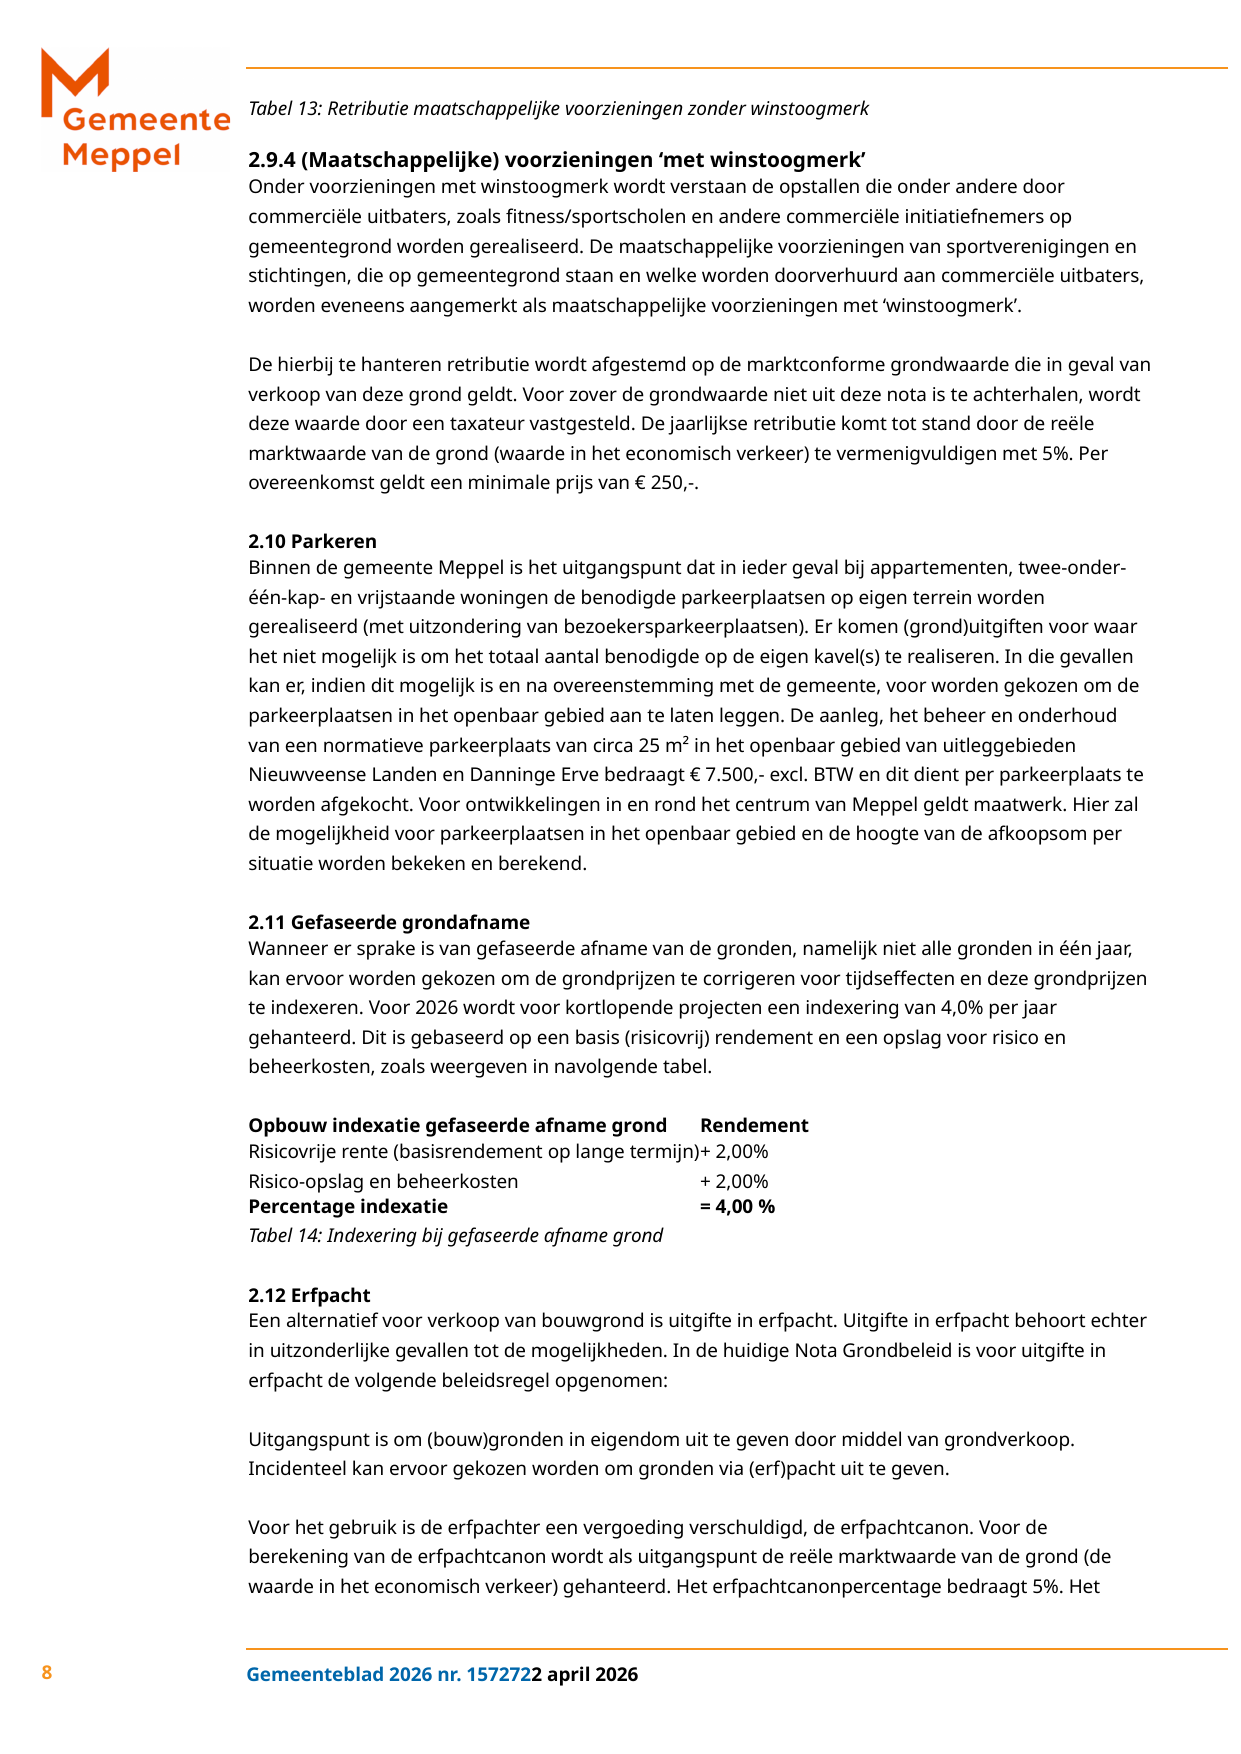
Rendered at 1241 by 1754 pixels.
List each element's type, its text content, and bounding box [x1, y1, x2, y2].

text Binnen de gemeente Meppel is het uitgangspunt dat in ieder geval bij appartementen, twee-onder-één-kap- en vrijstaande woningen de benodigde parkeerplaatsen op eigen terrein worden gerealiseerd (met uitzondering van bezoekersparkeerplaatsen). Er komen (grond)uitgiften voor waar het niet mogelijk is om het totaal aantal benodigde op de eigen kavel(s) te realiseren. In die gevallen kan er, indien dit mogelijk is en na overeenstemming met de gemeente, voor worden gekozen om de parkeerplaatsen in het openbaar gebied aan te laten leggen. De aanleg, het beheer en onderhoud van een normatieve parkeerplaats van circa 25 m² in het openbaar gebied van uitleggebieden Nieuwveense Landen en Danninge Erve bedraagt € 7.500,- excl. BTW en dit dient per parkeerplaats te worden afgekocht. Voor ontwikkelingen in en rond het centrum van Meppel geldt maatwerk. Hier zal de mogelijkheid voor parkeerplaatsen in het openbaar gebied en de hoogte van de afkoopsom per situatie worden bekeken en berekend. [248, 554, 1152, 876]
text 2.9.4 (Maatschappelijke) voorzieningen ‘met winstoogmerk’ [248, 145, 1152, 174]
table_cell + 2,00% + 2,00% [700, 1139, 1152, 1194]
text De hierbij te hanteren retributie wordt afgestemd op de marktconforme grondwaarde die in geval van verkoop van deze grond geldt. Voor zover de grondwaarde niet uit deze nota is te achterhalen, wordt deze waarde door een taxateur vastgesteld. De jaarlijkse retributie komt tot stand door de reële marktwaarde van de grond (waarde in het economisch verkeer) te vermenigvuldigen met 5%. Per overeenkomst geldt een minimale prijs van € 250,-. [248, 351, 1152, 495]
picture [41, 47, 231, 172]
table_cell Risicovrije rente (basisrendement op lange termijn) Risico-opslag en beheerkosten [248, 1139, 700, 1194]
table_cell Percentage indexatie [248, 1194, 700, 1219]
table_header Opbouw indexatie gefaseerde afname grond [248, 1113, 700, 1138]
table_cell = 4,00 % [700, 1194, 1152, 1219]
text Voor het gebruik is de erfpachter een vergoeding verschuldigd, de erfpachtcanon. Voor de berekening van de erfpachtcanon wordt als uitgangspunt de reële marktwaarde van de grond (de waarde in het economisch verkeer) gehanteerd. Het erfpachtcanonpercentage bedraagt 5%. Het [248, 1514, 1152, 1599]
text 2.10 Parkeren [248, 529, 1152, 554]
table_header Rendement [700, 1113, 1152, 1138]
text Tabel 14: Indexering bij gefaseerde afname grond [248, 1223, 1152, 1248]
text 2.12 Erfpacht [248, 1282, 1152, 1308]
text Een alternatief voor verkoop van bouwgrond is uitgifte in erfpacht. Uitgifte in erfpacht behoort echter in uitzonderlijke gevallen tot de mogelijkheden. In de huidige Nota Grondbeleid is voor uitgifte in erfpacht de volgende beleidsregel opgenomen: [248, 1308, 1152, 1392]
text Onder voorzieningen met winstoogmerk wordt verstaan de opstallen die onder andere door commerciële uitbaters, zoals fitness/sportscholen en andere commerciële initiatiefnemers op gemeentegrond worden gerealiseerd. De maatschappelijke voorzieningen van sportverenigingen en stichtingen, die op gemeentegrond staan en welke worden doorverhuurd aan commerciële uitbaters, worden eveneens aangemerkt als maatschappelijke voorzieningen met ‘winstoogmerk’. [248, 174, 1152, 318]
text 2.11 Gefaseerde grondafname [248, 909, 1152, 935]
text Wanneer er sprake is van gefaseerde afname van de gronden, namelijk niet alle gronden in één jaar, kan ervoor worden gekozen om de grondprijzen te corrigeren voor tijdseffecten en deze grondprijzen te indexeren. Voor 2026 wordt voor kortlopende projecten een indexering van 4,0% per jaar gehanteerd. Dit is gebaseerd op een basis (risicovrij) rendement en een opslag voor risico en beheerkosten, zoals weergeven in navolgende tabel. [248, 935, 1152, 1079]
table_header Uitgangspunt is om (bouw)gronden in eigendom uit te geven door middel van grondverkoop. Incidenteel kan ervoor gekozen worden om gronden via (erf)pacht uit te geven. [248, 1426, 1152, 1481]
text Tabel 13: Retributie maatschappelijke voorzieningen zonder winstoogmerk [248, 95, 1152, 121]
